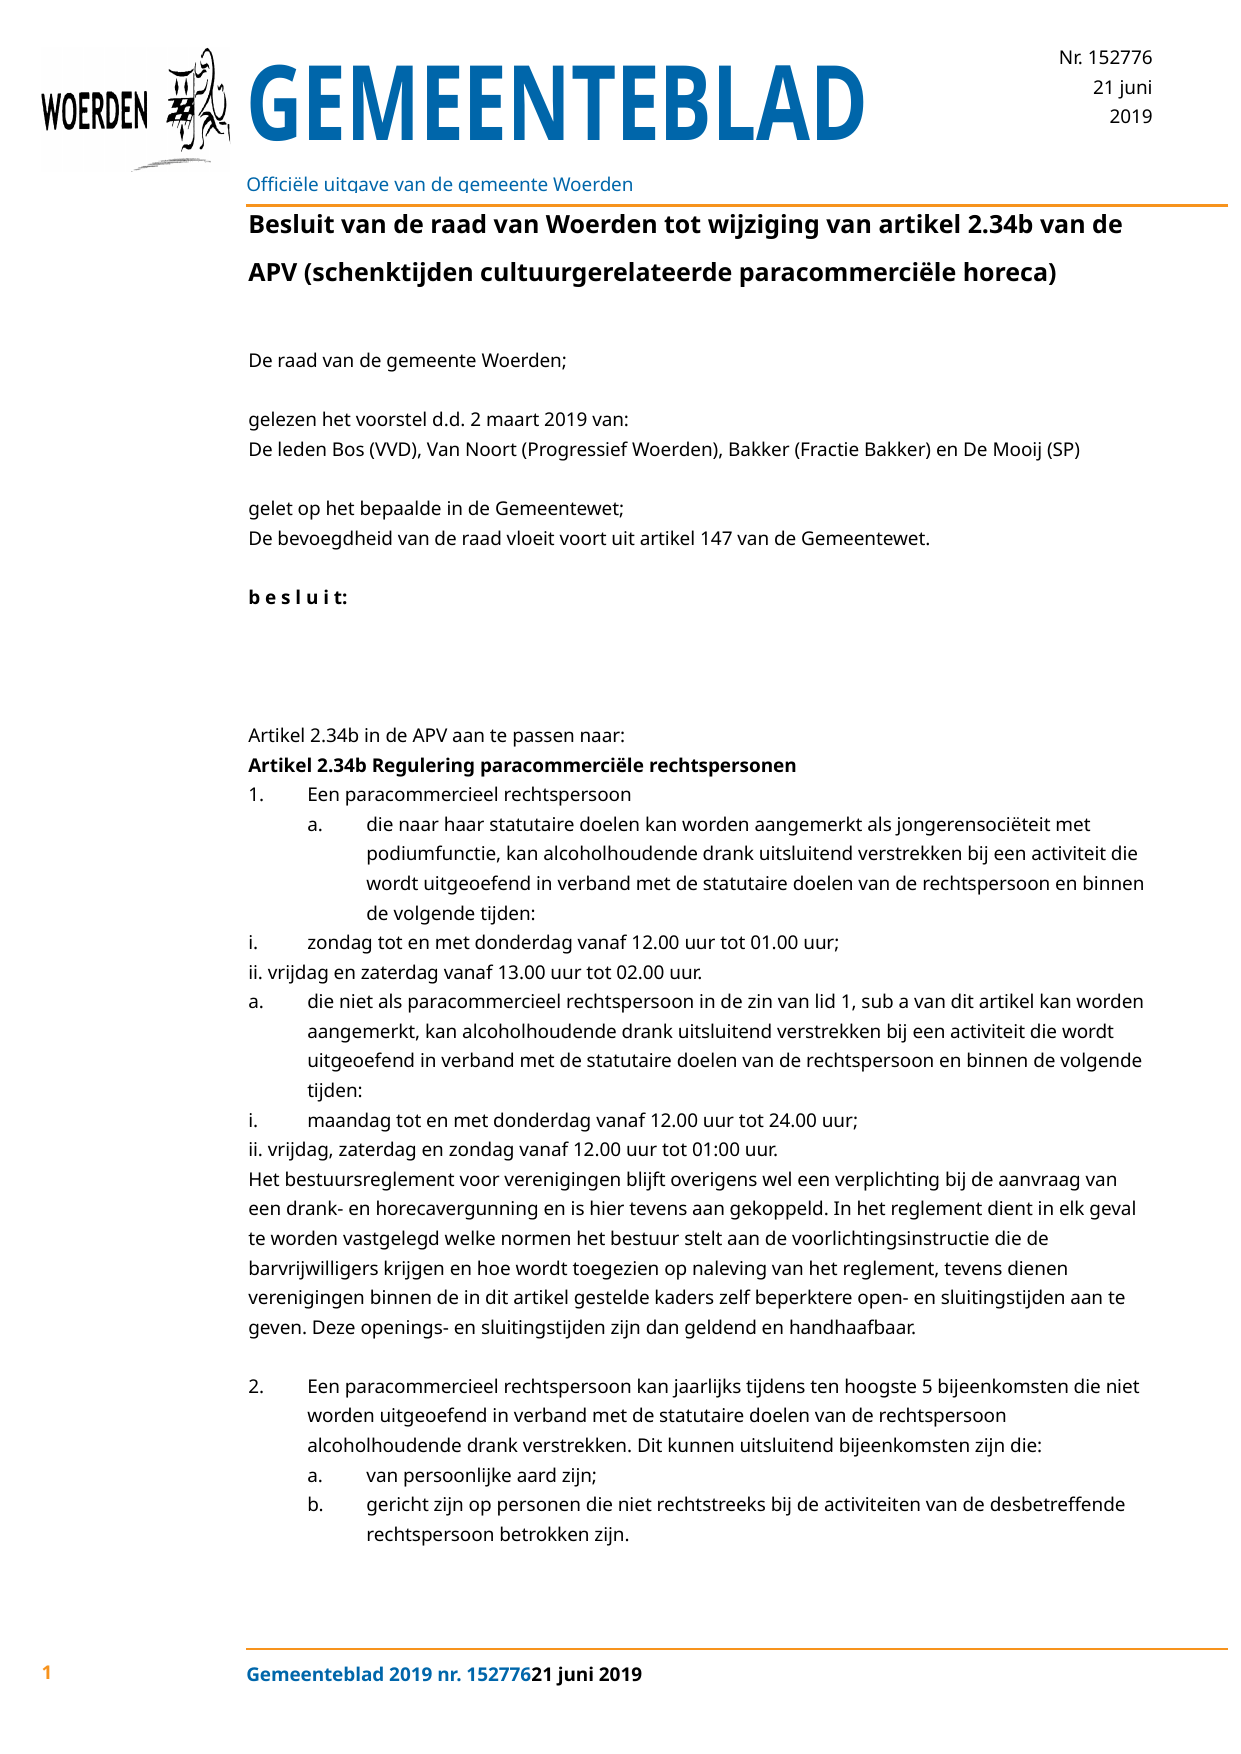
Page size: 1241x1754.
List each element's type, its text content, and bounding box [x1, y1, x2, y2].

list gericht zijn op personen die niet rechtstreeks bij de activiteiten van de desbetreffende rechtspersoon betrokken zijn. [307, 1491, 1152, 1547]
list maandag tot en met donderdag vanaf 12.00 uur tot 24.00 uur; [248, 1107, 1152, 1132]
text Besluit van de raad van Woerden tot wijziging van artikel 2.34b van de APV (schenktijden cultuurgerelateerde paracommerciële horeca) [248, 207, 1152, 288]
text Het bestuursreglement voor verenigingen blijft overigens wel een verplichting bij de aanvraag van een drank- en horecavergunning en is hier tevens aan gekoppeld. In het reglement dient in elk geval te worden vastgelegd welke normen het bestuur stelt aan de voorlichtingsinstructie die de barvrijwilligers krijgen en hoe wordt toegezien op naleving van het reglement, tevens dienen verenigingen binnen de in dit artikel gestelde kaders zelf beperktere open- en sluitingstijden aan te geven. Deze openings- en sluitingstijden zijn dan geldend en handhaafbaar. [248, 1166, 1152, 1339]
text De leden Bos (VVD), Van Noort (Progressief Woerden), Bakker (Fractie Bakker) en De Mooij (SP) [248, 436, 1152, 462]
text De raad van de gemeente Woerden; [248, 347, 1152, 373]
text De bevoegdheid van de raad vloeit voort uit artikel 147 van de Gemeentewet. [248, 525, 1152, 551]
picture [41, 47, 231, 172]
list die niet als paracommercieel rechtspersoon in de zin van lid 1, sub a van dit artikel kan worden aangemerkt, kan alcoholhoudende drank uitsluitend verstrekken bij een activiteit die wordt uitgeoefend in verband met de statutaire doelen van de rechtspersoon en binnen de volgende tijden: [248, 988, 1152, 1103]
text b e s l u i t: [248, 584, 1152, 610]
text Artikel 2.34b Regulering paracommerciële rechtspersonen [248, 752, 1152, 777]
text gelezen het voorstel d.d. 2 maart 2019 van: [248, 407, 1152, 432]
text ii. vrijdag en zaterdag vanaf 13.00 uur tot 02.00 uur. [248, 959, 1152, 984]
list Een paracommercieel rechtspersoon [248, 781, 1152, 807]
list zondag tot en met donderdag vanaf 12.00 uur tot 01.00 uur; [248, 929, 1152, 955]
text ii. vrijdag, zaterdag en zondag vanaf 12.00 uur tot 01:00 uur. [248, 1136, 1152, 1162]
list Een paracommercieel rechtspersoon kan jaarlijks tijdens ten hoogste 5 bijeenkomsten die niet worden uitgeoefend in verband met de statutaire doelen van de rechtspersoon alcoholhoudende drank verstrekken. Dit kunnen uitsluitend bijeenkomsten zijn die: [248, 1373, 1152, 1458]
text gelet op het bepaalde in de Gemeentewet; [248, 495, 1152, 521]
text Artikel 2.34b in de APV aan te passen naar: [248, 722, 1152, 748]
list van persoonlijke aard zijn; [307, 1462, 1152, 1487]
list die naar haar statutaire doelen kan worden aangemerkt als jongerensociëteit met podiumfunctie, kan alcoholhoudende drank uitsluitend verstrekken bij een activiteit die wordt uitgeoefend in verband met de statutaire doelen van de rechtspersoon en binnen de volgende tijden: [307, 811, 1152, 925]
